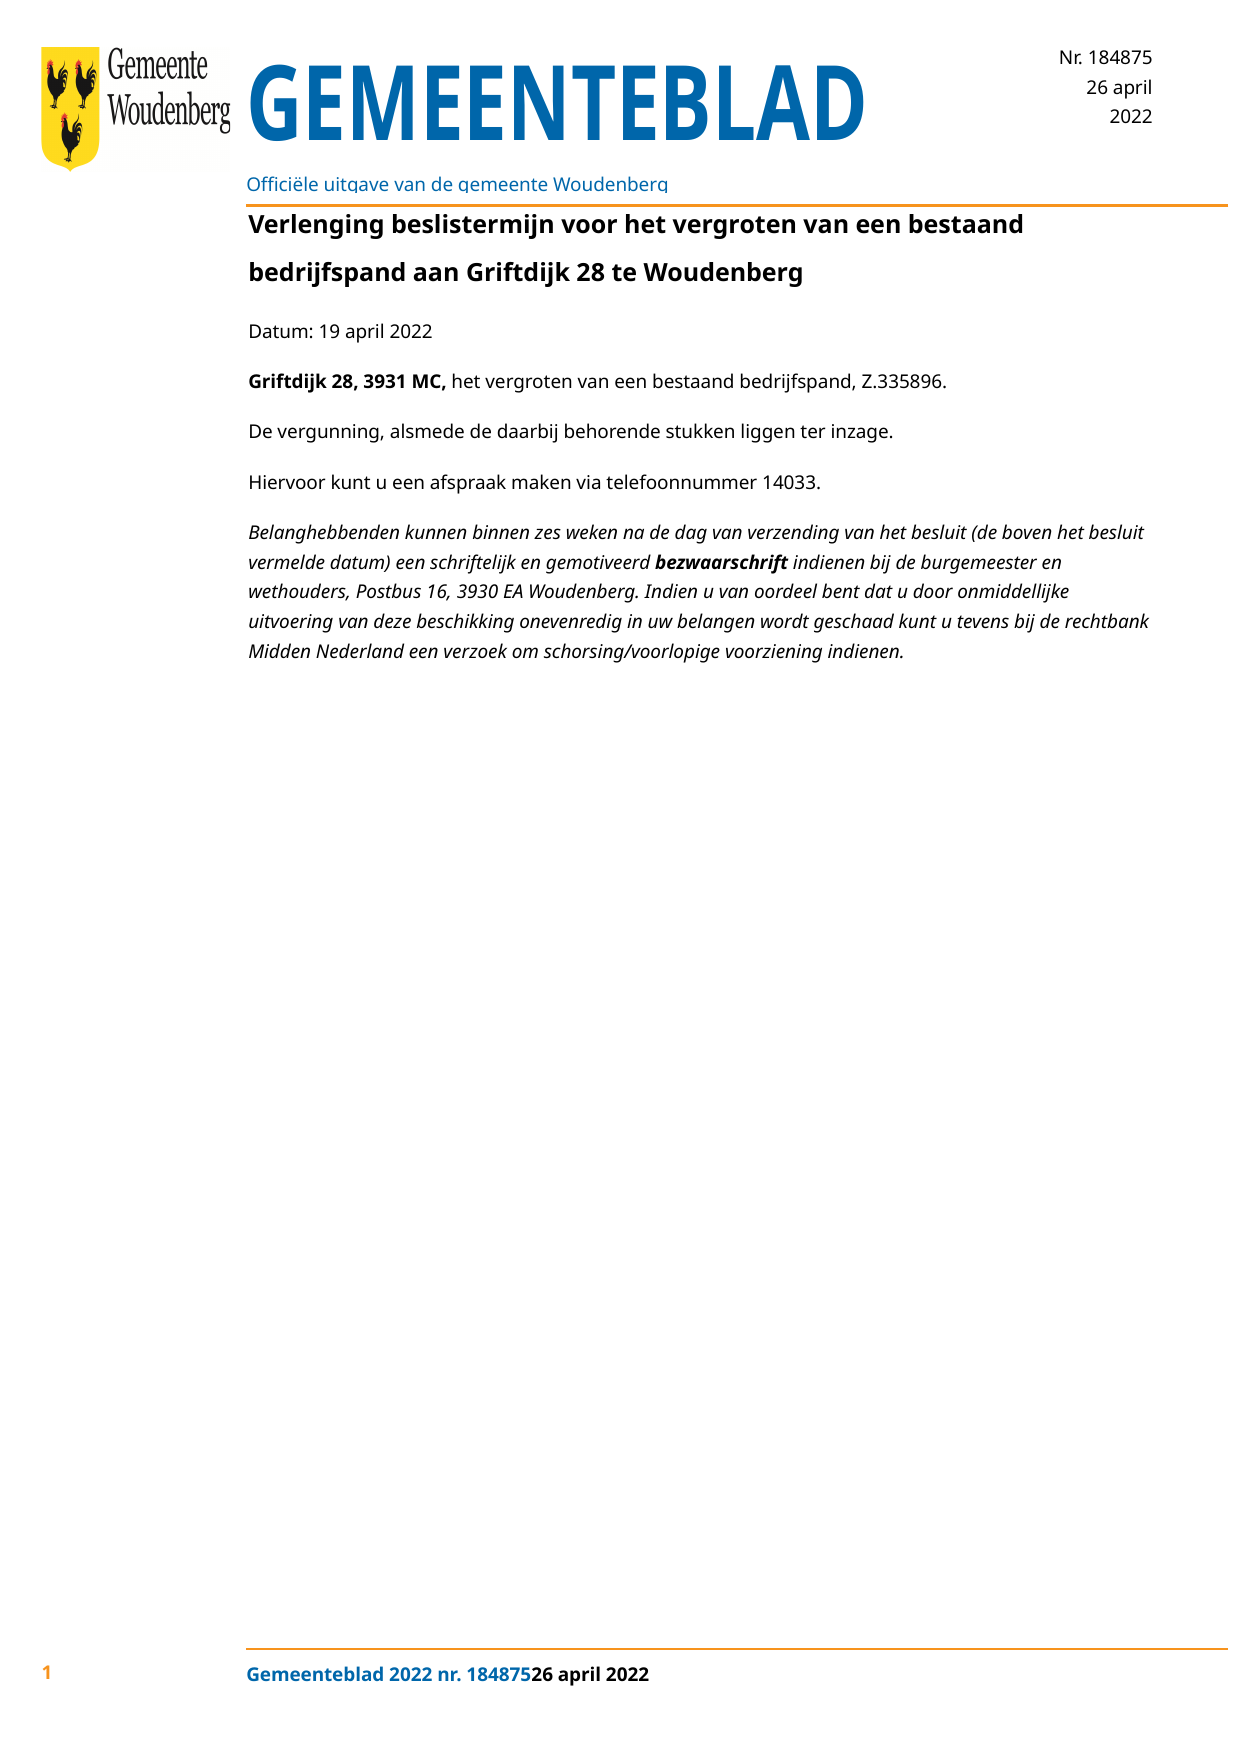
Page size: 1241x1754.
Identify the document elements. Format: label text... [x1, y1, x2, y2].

text Hiervoor kunt u een afspraak maken via telefoonnummer 14033. [248, 469, 1152, 495]
text Datum: 19 april 2022 [248, 318, 1152, 344]
picture [41, 47, 231, 172]
text Verlenging beslistermijn voor het vergroten van een bestaand bedrijfspand aan Griftdijk 28 te Woudenberg [248, 207, 1152, 288]
text De vergunning, alsmede de daarbij behorende stukken liggen ter inzage. [248, 419, 1152, 444]
text Belanghebbenden kunnen binnen zes weken na de dag van verzending van het besluit (de boven het besluit vermelde datum) een schriftelijk en gemotiveerd bezwaarschrift indienen bij de burgemeester en wethouders, Postbus 16, 3930 EA Woudenberg. Indien u van oordeel bent dat u door onmiddellijke uitvoering van deze beschikking onevenredig in uw belangen wordt geschaad kunt u tevens bij de rechtbank Midden Nederland een verzoek om schorsing/voorlopige voorziening indienen. [248, 519, 1152, 664]
text Griftdijk 28, 3931 MC, het vergroten van een bestaand bedrijfspand, Z.335896. [248, 368, 1152, 394]
